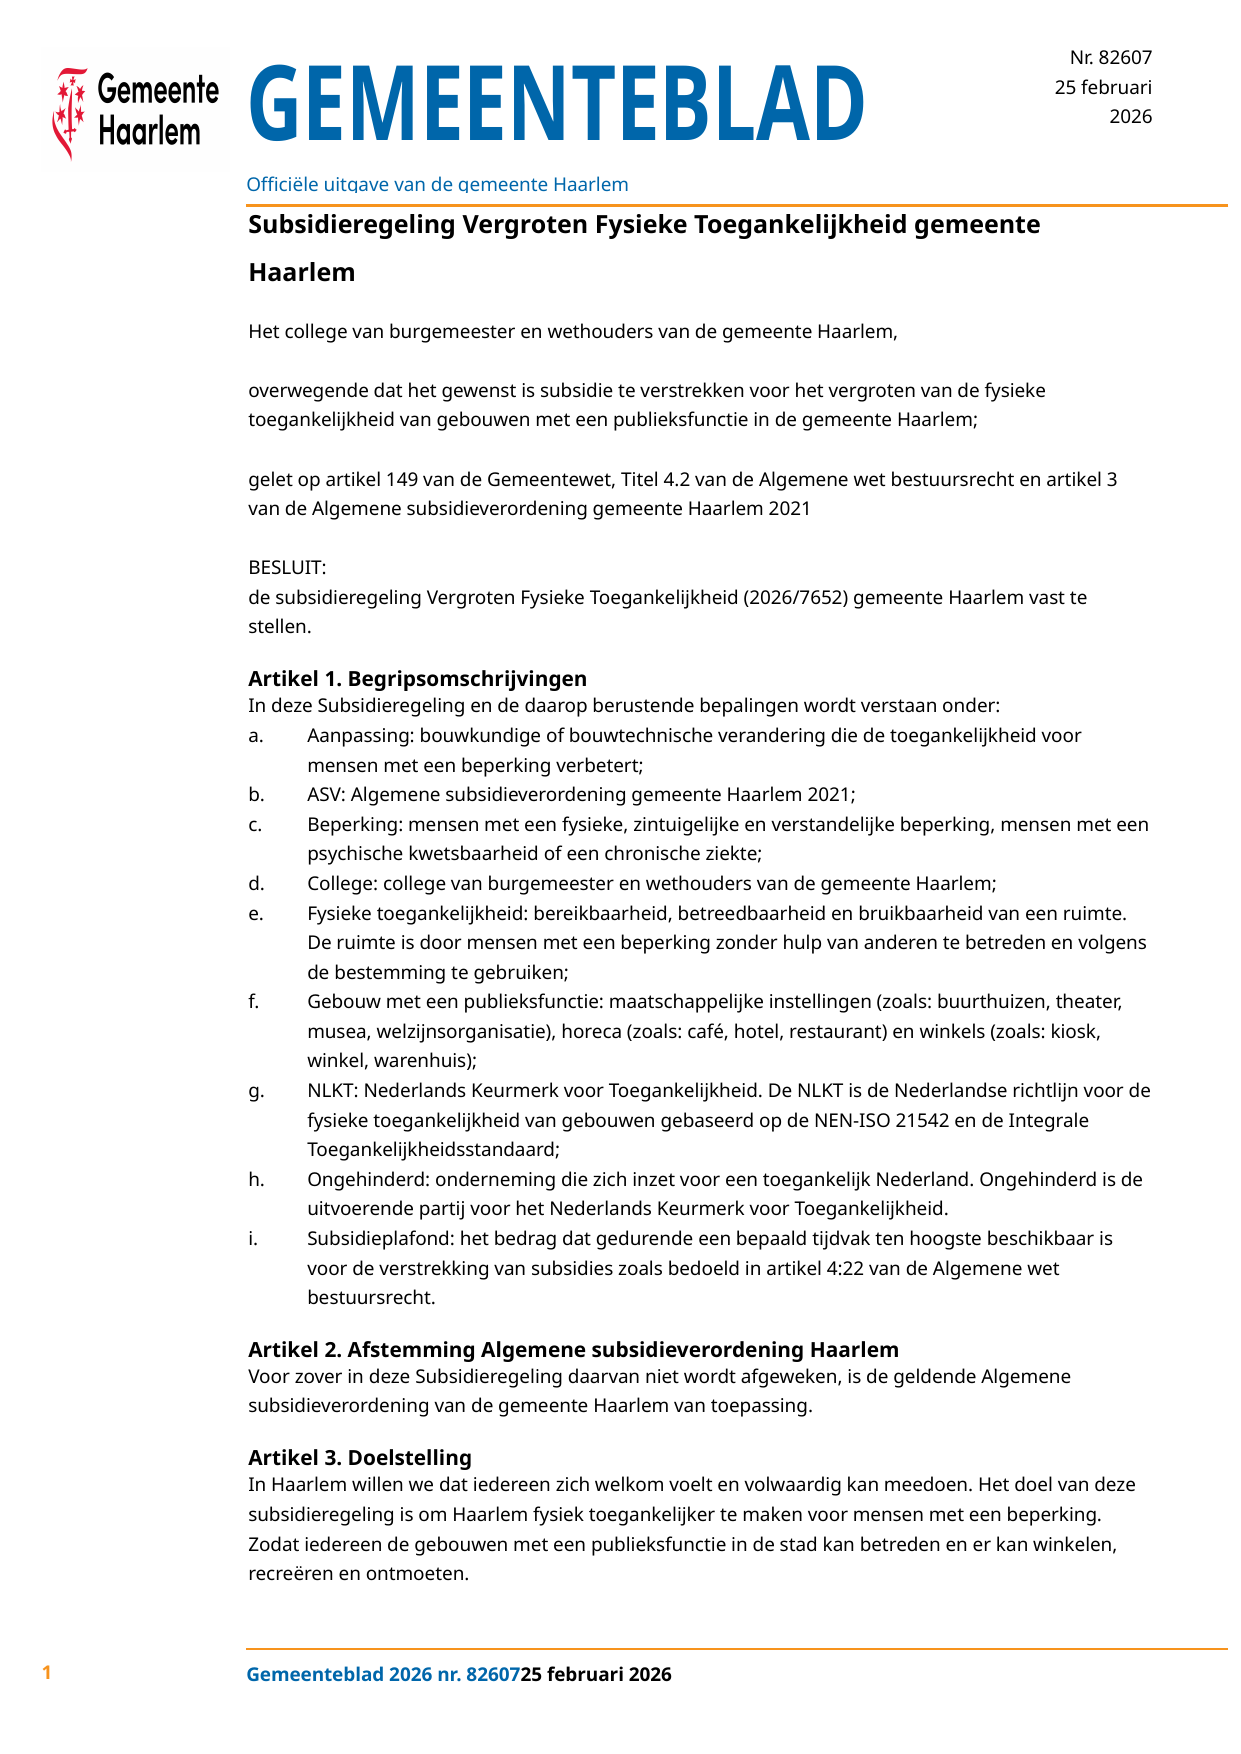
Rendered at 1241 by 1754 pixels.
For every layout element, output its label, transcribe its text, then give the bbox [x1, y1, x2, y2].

text de subsidieregeling Vergroten Fysieke Toegankelijkheid (2026/7652) gemeente Haarlem vast te stellen. [248, 584, 1152, 639]
list College: college van burgemeester en wethouders van de gemeente Haarlem; [248, 870, 1152, 896]
picture [41, 47, 231, 172]
list Gebouw met een publieksfunctie: maatschappelijke instellingen (zoals: buurthuizen, theater, musea, welzijnsorganisatie), horeca (zoals: café, hotel, restaurant) en winkels (zoals: kiosk, winkel, warenhuis); [248, 988, 1152, 1073]
text Artikel 1. Begripsomschrijvingen [248, 664, 1152, 693]
text Voor zover in deze Subsidieregeling daarvan niet wordt afgeweken, is de geldende Algemene subsidieverordening van de gemeente Haarlem van toepassing. [248, 1363, 1152, 1418]
list ASV: Algemene subsidieverordening gemeente Haarlem 2021; [248, 781, 1152, 807]
list Aanpassing: bouwkundige of bouwtechnische verandering die de toegankelijkheid voor mensen met een beperking verbetert; [248, 722, 1152, 777]
text BESLUIT: [248, 554, 1152, 580]
text In Haarlem willen we dat iedereen zich welkom voelt en volwaardig kan meedoen. Het doel van deze subsidieregeling is om Haarlem fysiek toegankelijker te maken voor mensen met een beperking. Zodat iedereen de gebouwen met een publieksfunctie in de stad kan betreden en er kan winkelen, recreëren en ontmoeten. [248, 1472, 1152, 1586]
text gelet op artikel 149 van de Gemeentewet, Titel 4.2 van de Algemene wet bestuursrecht en artikel 3 van de Algemene subsidieverordening gemeente Haarlem 2021 [248, 466, 1152, 521]
list NLKT: Nederlands Keurmerk voor Toegankelijkheid. De NLKT is de Nederlandse richtlijn voor de fysieke toegankelijkheid van gebouwen gebaseerd op de NEN-ISO 21542 en de Integrale Toegankelijkheidsstandaard; [248, 1077, 1152, 1162]
list Fysieke toegankelijkheid: bereikbaarheid, betreedbaarheid en bruikbaarheid van een ruimte. De ruimte is door mensen met een beperking zonder hulp van anderen te betreden en volgens de bestemming te gebruiken; [248, 900, 1152, 984]
text Artikel 2. Afstemming Algemene subsidieverordening Haarlem [248, 1335, 1152, 1363]
list Beperking: mensen met een fysieke, zintuigelijke en verstandelijke beperking, mensen met een psychische kwetsbaarheid of een chronische ziekte; [248, 811, 1152, 866]
text Het college van burgemeester en wethouders van de gemeente Haarlem, [248, 318, 1152, 344]
text In deze Subsidieregeling en de daarop berustende bepalingen wordt verstaan onder: [248, 693, 1152, 718]
list Ongehinderd: onderneming die zich inzet voor een toegankelijk Nederland. Ongehinderd is de uitvoerende partij voor het Nederlands Keurmerk voor Toegankelijkheid. [248, 1166, 1152, 1221]
text Artikel 3. Doelstelling [248, 1443, 1152, 1472]
list Subsidieplafond: het bedrag dat gedurende een bepaald tijdvak ten hoogste beschikbaar is voor de verstrekking van subsidies zoals bedoeld in artikel 4:22 van de Algemene wet bestuursrecht. [248, 1225, 1152, 1310]
text overwegende dat het gewenst is subsidie te verstrekken voor het vergroten van de fysieke toegankelijkheid van gebouwen met een publieksfunctie in de gemeente Haarlem; [248, 377, 1152, 432]
text Subsidieregeling Vergroten Fysieke Toegankelijkheid gemeente Haarlem [248, 207, 1152, 288]
